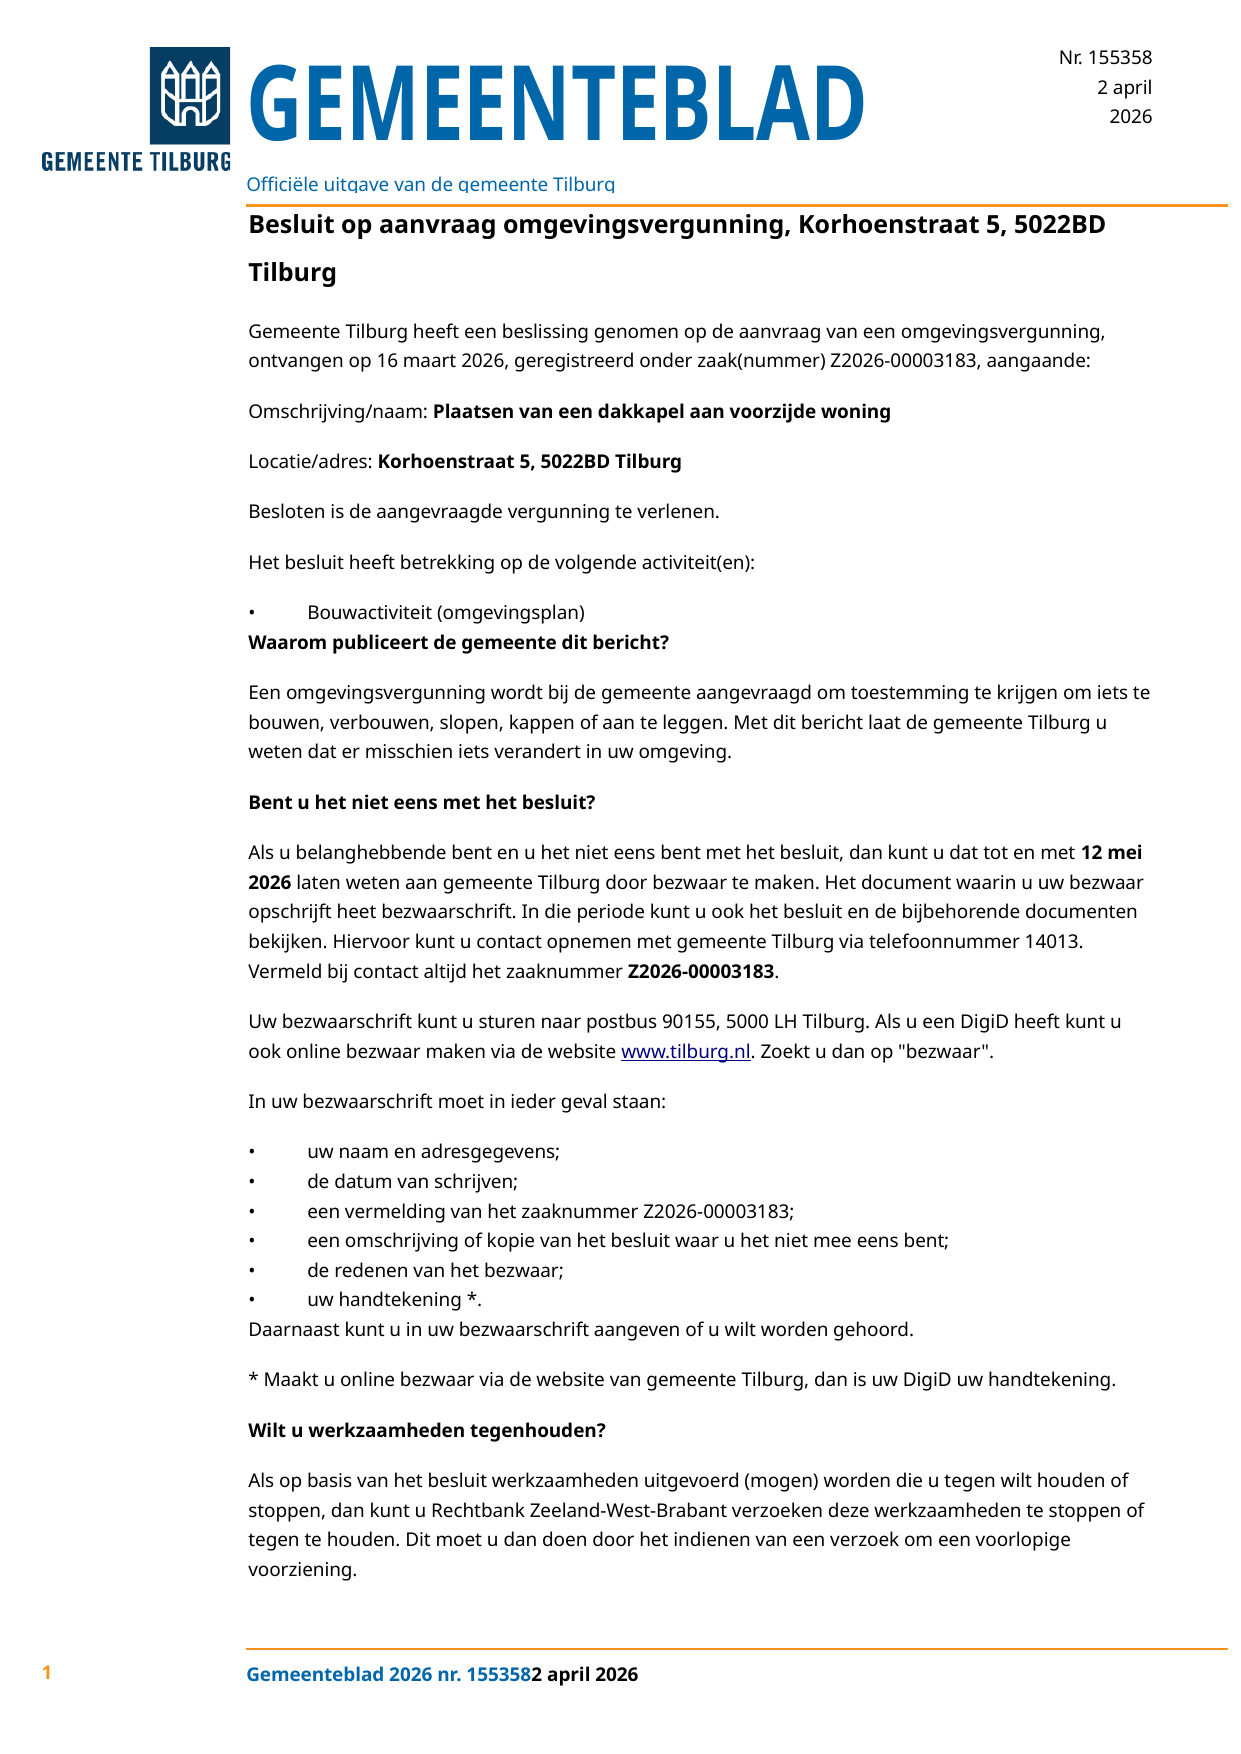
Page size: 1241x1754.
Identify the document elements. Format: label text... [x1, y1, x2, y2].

picture [41, 47, 231, 172]
text Waarom publiceert de gemeente dit bericht? [248, 629, 1152, 655]
list uw handtekening *. [248, 1287, 1152, 1312]
text Omschrijving/naam: Plaatsen van een dakkapel aan voorzijde woning [248, 398, 1152, 424]
list uw naam en adresgegevens; [248, 1139, 1152, 1164]
text Daarnaast kunt u in uw bezwaarschrift aangeven of u wilt worden gehoord. [248, 1316, 1152, 1342]
text In uw bezwaarschrift moet in ieder geval staan: [248, 1088, 1152, 1114]
text Bent u het niet eens met het besluit? [248, 789, 1152, 815]
text Uw bezwaarschrift kunt u sturen naar postbus 90155, 5000 LH Tilburg. Als u een DigiD heeft kunt u ook online bezwaar maken via de website www.tilburg.nl. Zoekt u dan op "bezwaar". [248, 1008, 1152, 1064]
text Wilt u werkzaamheden tegenhouden? [248, 1417, 1152, 1443]
text Als u belanghebbende bent en u het niet eens bent met het besluit, dan kunt u dat tot en met 12 mei 2026 laten weten aan gemeente Tilburg door bezwaar te maken. Het document waarin u uw bezwaar opschrijft heet bezwaarschrift. In die periode kunt u ook het besluit en de bijbehorende documenten bekijken. Hiervoor kunt u contact opnemen met gemeente Tilburg via telefoonnummer 14013. Vermeld bij contact altijd het zaaknummer Z2026-00003183. [248, 839, 1152, 984]
text * Maakt u online bezwaar via de website van gemeente Tilburg, dan is uw DigiD uw handtekening. [248, 1367, 1152, 1392]
text Locatie/adres: Korhoenstraat 5, 5022BD Tilburg [248, 448, 1152, 474]
list een omschrijving of kopie van het besluit waar u het niet mee eens bent; [248, 1227, 1152, 1253]
text Als op basis van het besluit werkzaamheden uitgevoerd (mogen) worden die u tegen wilt houden of stoppen, dan kunt u Rechtbank Zeeland-West-Brabant verzoeken deze werkzaamheden te stoppen of tegen te houden. Dit moet u dan doen door het indienen van een verzoek om een voorlopige voorziening. [248, 1467, 1152, 1582]
text Besloten is de aangevraagde vergunning te verlenen. [248, 499, 1152, 524]
list de datum van schrijven; [248, 1168, 1152, 1194]
text Besluit op aanvraag omgevingsvergunning, Korhoenstraat 5, 5022BD Tilburg [248, 207, 1152, 288]
text Gemeente Tilburg heeft een beslissing genomen op de aanvraag van een omgevingsvergunning, ontvangen op 16 maart 2026, geregistreerd onder zaak(nummer) Z2026-00003183, aangaande: [248, 318, 1152, 373]
text Een omgevingsvergunning wordt bij de gemeente aangevraagd om toestemming te krijgen om iets te bouwen, verbouwen, slopen, kappen of aan te leggen. Met dit bericht laat de gemeente Tilburg u weten dat er misschien iets verandert in uw omgeving. [248, 679, 1152, 764]
list de redenen van het bezwaar; [248, 1257, 1152, 1283]
list Bouwactiviteit (omgevingsplan) [248, 599, 1152, 625]
text Het besluit heeft betrekking op de volgende activiteit(en): [248, 549, 1152, 575]
list een vermelding van het zaaknummer Z2026-00003183; [248, 1198, 1152, 1224]
